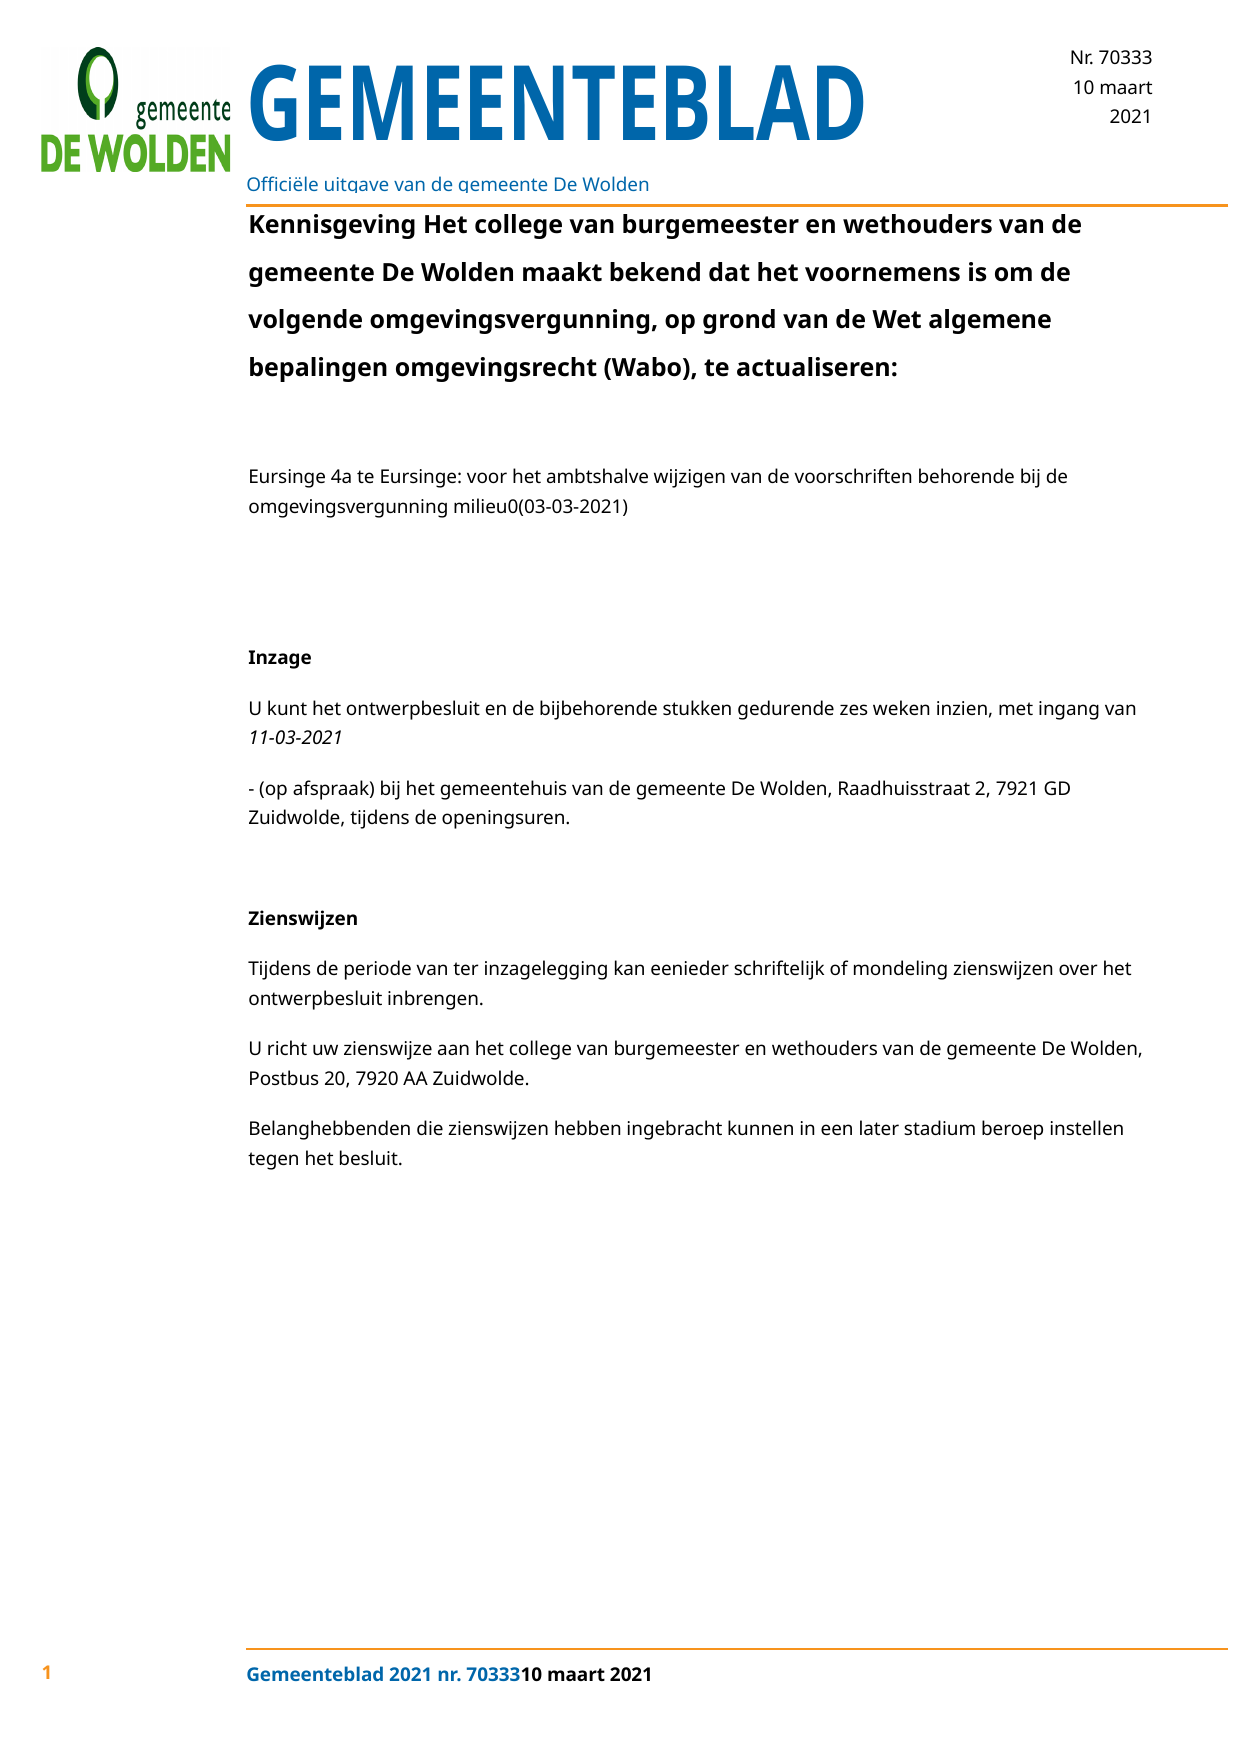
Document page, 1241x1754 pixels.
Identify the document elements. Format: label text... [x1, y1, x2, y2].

text U kunt het ontwerpbesluit en de bijbehorende stukken gedurende zes weken inzien, met ingang van 11-03-2021 [248, 695, 1152, 750]
picture [41, 47, 231, 172]
text Eursinge 4a te Eursinge: voor het ambtshalve wijzigen van de voorschriften behorende bij de omgevingsvergunning milieu0(03-03-2021) [248, 463, 1152, 519]
text Tijdens de periode van ter inzagelegging kan eenieder schriftelijk of mondeling zienswijzen over het ontwerpbesluit inbrengen. [248, 956, 1152, 1011]
text - (op afspraak) bij het gemeentehuis van de gemeente De Wolden, Raadhuisstraat 2, 7921 GD Zuidwolde, tijdens de openingsuren. [248, 775, 1152, 830]
text Belanghebbenden die zienswijzen hebben ingebracht kunnen in een later stadium beroep instellen tegen het besluit. [248, 1116, 1152, 1171]
text U richt uw zienswijze aan het college van burgemeester en wethouders van de gemeente De Wolden, Postbus 20, 7920 AA Zuidwolde. [248, 1036, 1152, 1091]
text Inzage [248, 644, 1152, 670]
text Zienswijzen [248, 905, 1152, 931]
text Kennisgeving Het college van burgemeester en wethouders van de gemeente De Wolden maakt bekend dat het voornemens is om de volgende omgevingsvergunning, op grond van de Wet algemene bepalingen omgevingsrecht (Wabo), te actualiseren: [248, 207, 1152, 384]
